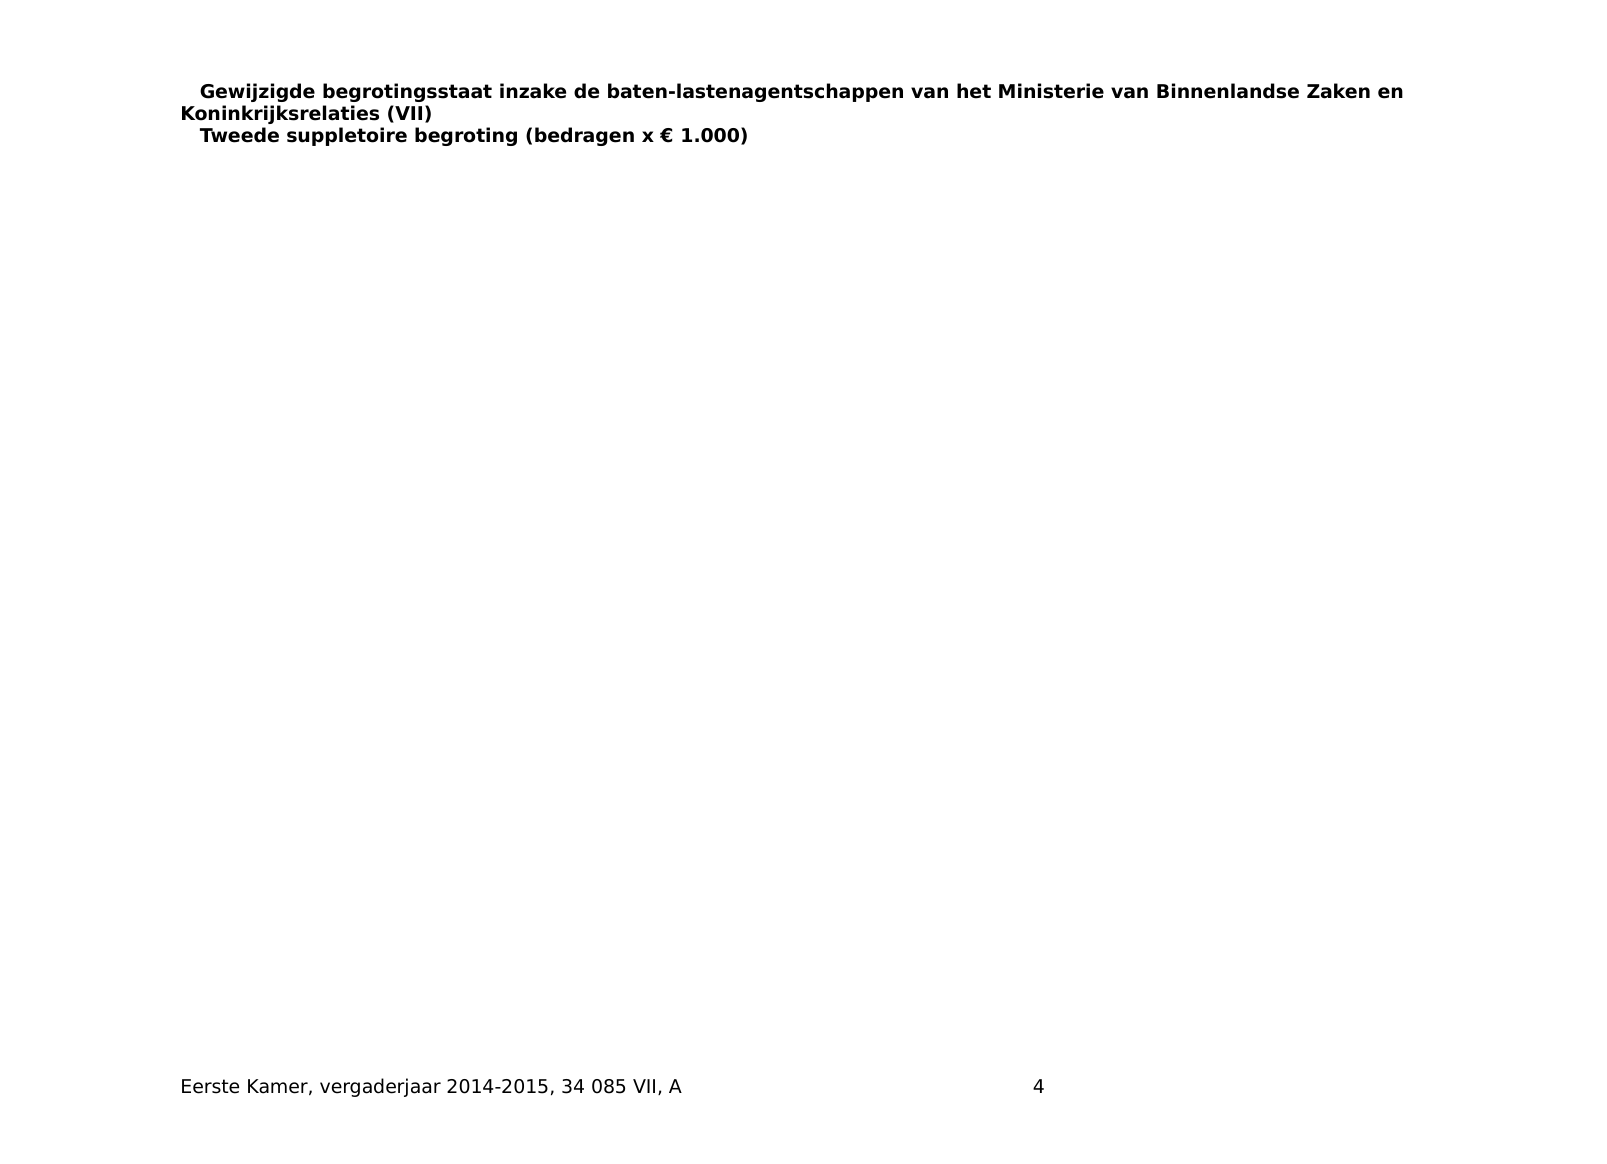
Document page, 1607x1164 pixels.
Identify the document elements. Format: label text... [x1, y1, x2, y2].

text Tweede suppletoire begroting (bedragen x € 1.000) [180, 125, 1529, 147]
text Gewijzigde begrotingsstaat inzake de baten-lastenagentschappen van het Ministerie van Binnenlandse Zaken en Koninkrijksrelaties (VII) [180, 81, 1529, 125]
